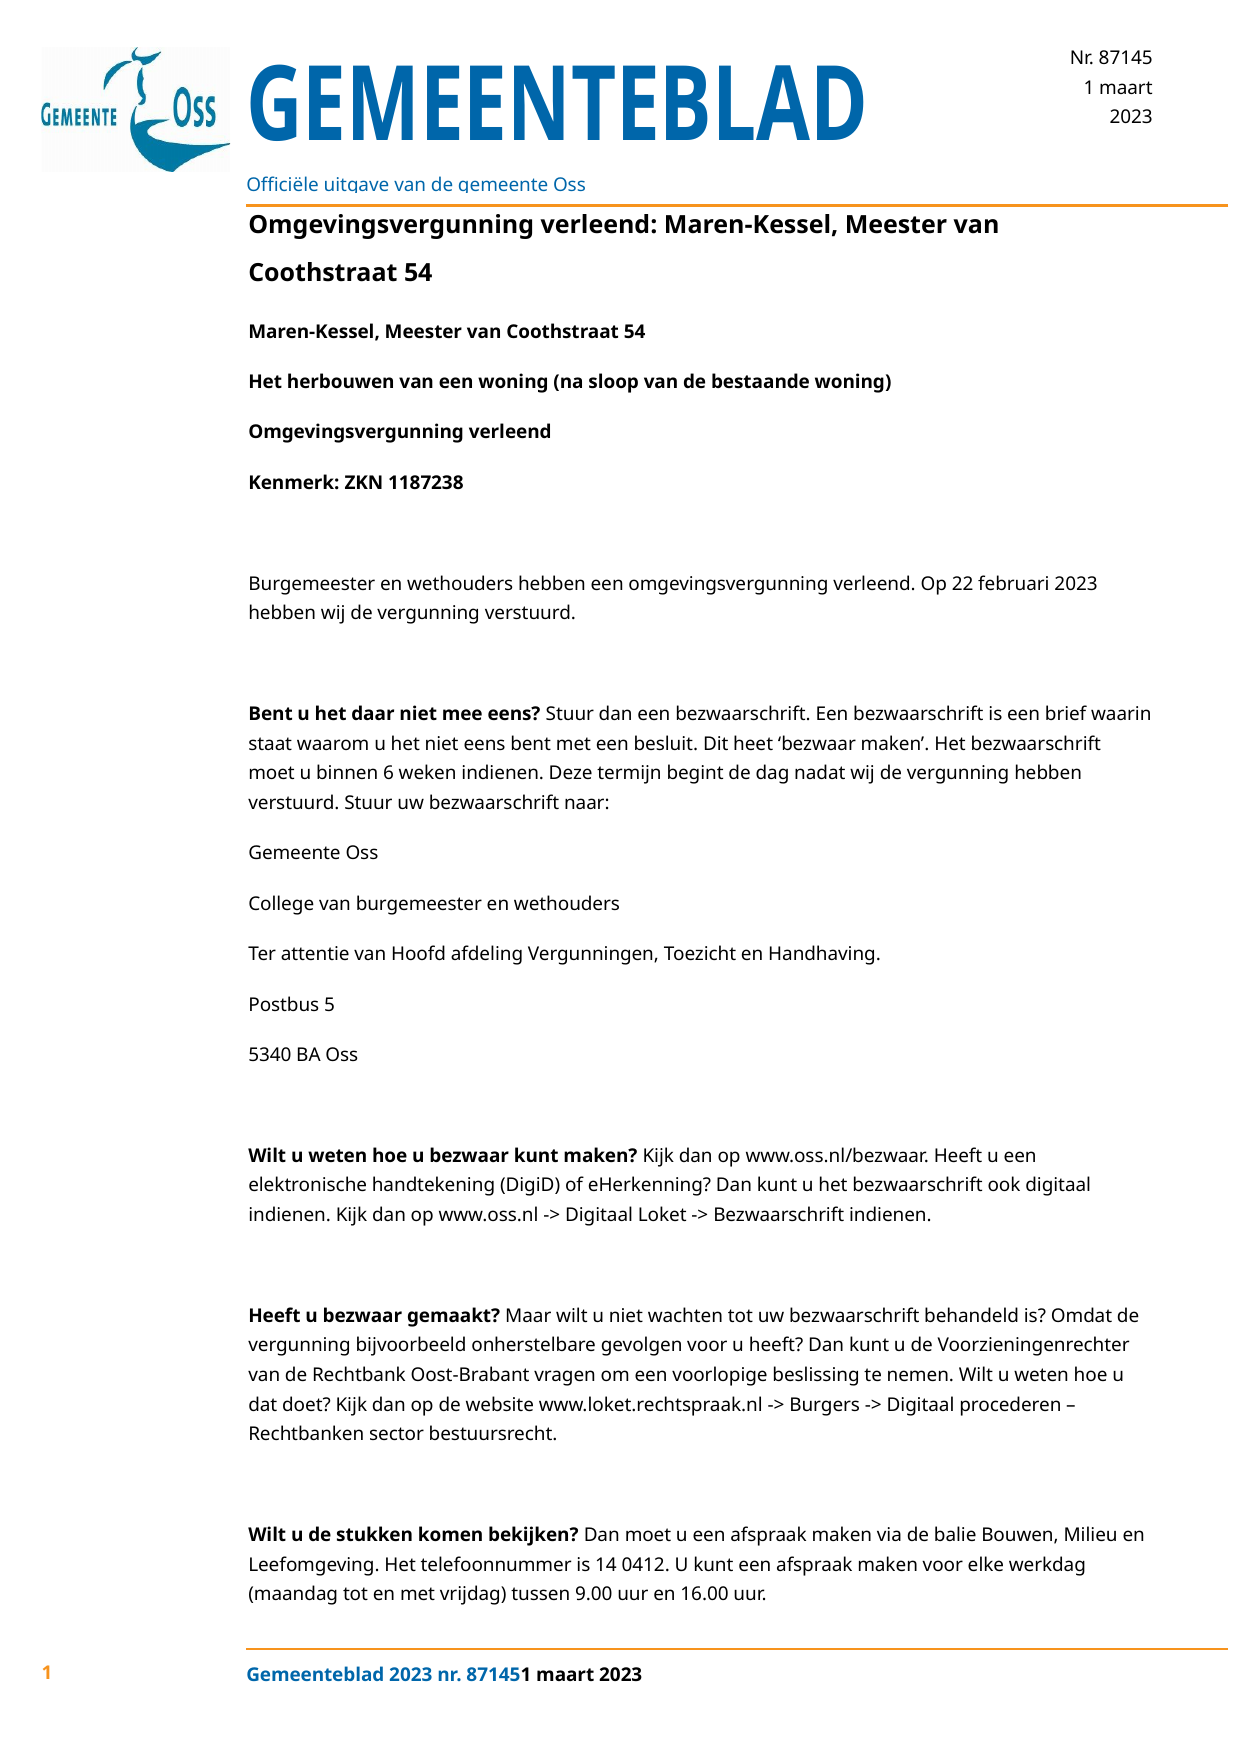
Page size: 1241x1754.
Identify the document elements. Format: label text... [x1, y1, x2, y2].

text Postbus 5 [248, 991, 1152, 1017]
text Heeft u bezwaar gemaakt? Maar wilt u niet wachten tot uw bezwaarschrift behandeld is? Omdat de vergunning bijvoorbeeld onherstelbare gevolgen voor u heeft? Dan kunt u de Voorzieningenrechter van de Rechtbank Oost-Brabant vragen om een voorlopige beslissing te nemen. Wilt u weten hoe u dat doet? Kijk dan op de website www.loket.rechtspraak.nl -> Burgers -> Digitaal procederen – Rechtbanken sector bestuursrecht. [248, 1302, 1152, 1446]
text Omgevingsvergunning verleend [248, 419, 1152, 444]
text Wilt u de stukken komen bekijken? Dan moet u een afspraak maken via de balie Bouwen, Milieu en Leefomgeving. Het telefoonnummer is 14 0412. U kunt een afspraak maken voor elke werkdag (maandag tot en met vrijdag) tussen 9.00 uur en 16.00 uur. [248, 1521, 1152, 1606]
text Wilt u weten hoe u bezwaar kunt maken? Kijk dan op www.oss.nl/bezwaar. Heeft u een elektronische handtekening (DigiD) of eHerkenning? Dan kunt u het bezwaarschrift ook digitaal indienen. Kijk dan op www.oss.nl -> Digitaal Loket -> Bezwaarschrift indienen. [248, 1142, 1152, 1227]
text Kenmerk: ZKN 1187238 [248, 469, 1152, 495]
text 5340 BA Oss [248, 1041, 1152, 1067]
text Het herbouwen van een woning (na sloop van de bestaande woning) [248, 368, 1152, 394]
text Gemeente Oss [248, 839, 1152, 865]
text Omgevingsvergunning verleend: Maren-Kessel, Meester van Coothstraat 54 [248, 207, 1152, 288]
picture [41, 47, 231, 172]
text Maren-Kessel, Meester van Coothstraat 54 [248, 318, 1152, 344]
text Bent u het daar niet mee eens? Stuur dan een bezwaarschrift. Een bezwaarschrift is een brief waarin staat waarom u het niet eens bent met een besluit. Dit heet ‘bezwaar maken’. Het bezwaarschrift moet u binnen 6 weken indienen. Deze termijn begint de dag nadat wij de vergunning hebben verstuurd. Stuur uw bezwaarschrift naar: [248, 700, 1152, 815]
text College van burgemeester en wethouders [248, 890, 1152, 916]
text Ter attentie van Hoofd afdeling Vergunningen, Toezicht en Handhaving. [248, 940, 1152, 966]
text Burgemeester en wethouders hebben een omgevingsvergunning verleend. Op 22 februari 2023 hebben wij de vergunning verstuurd. [248, 570, 1152, 625]
